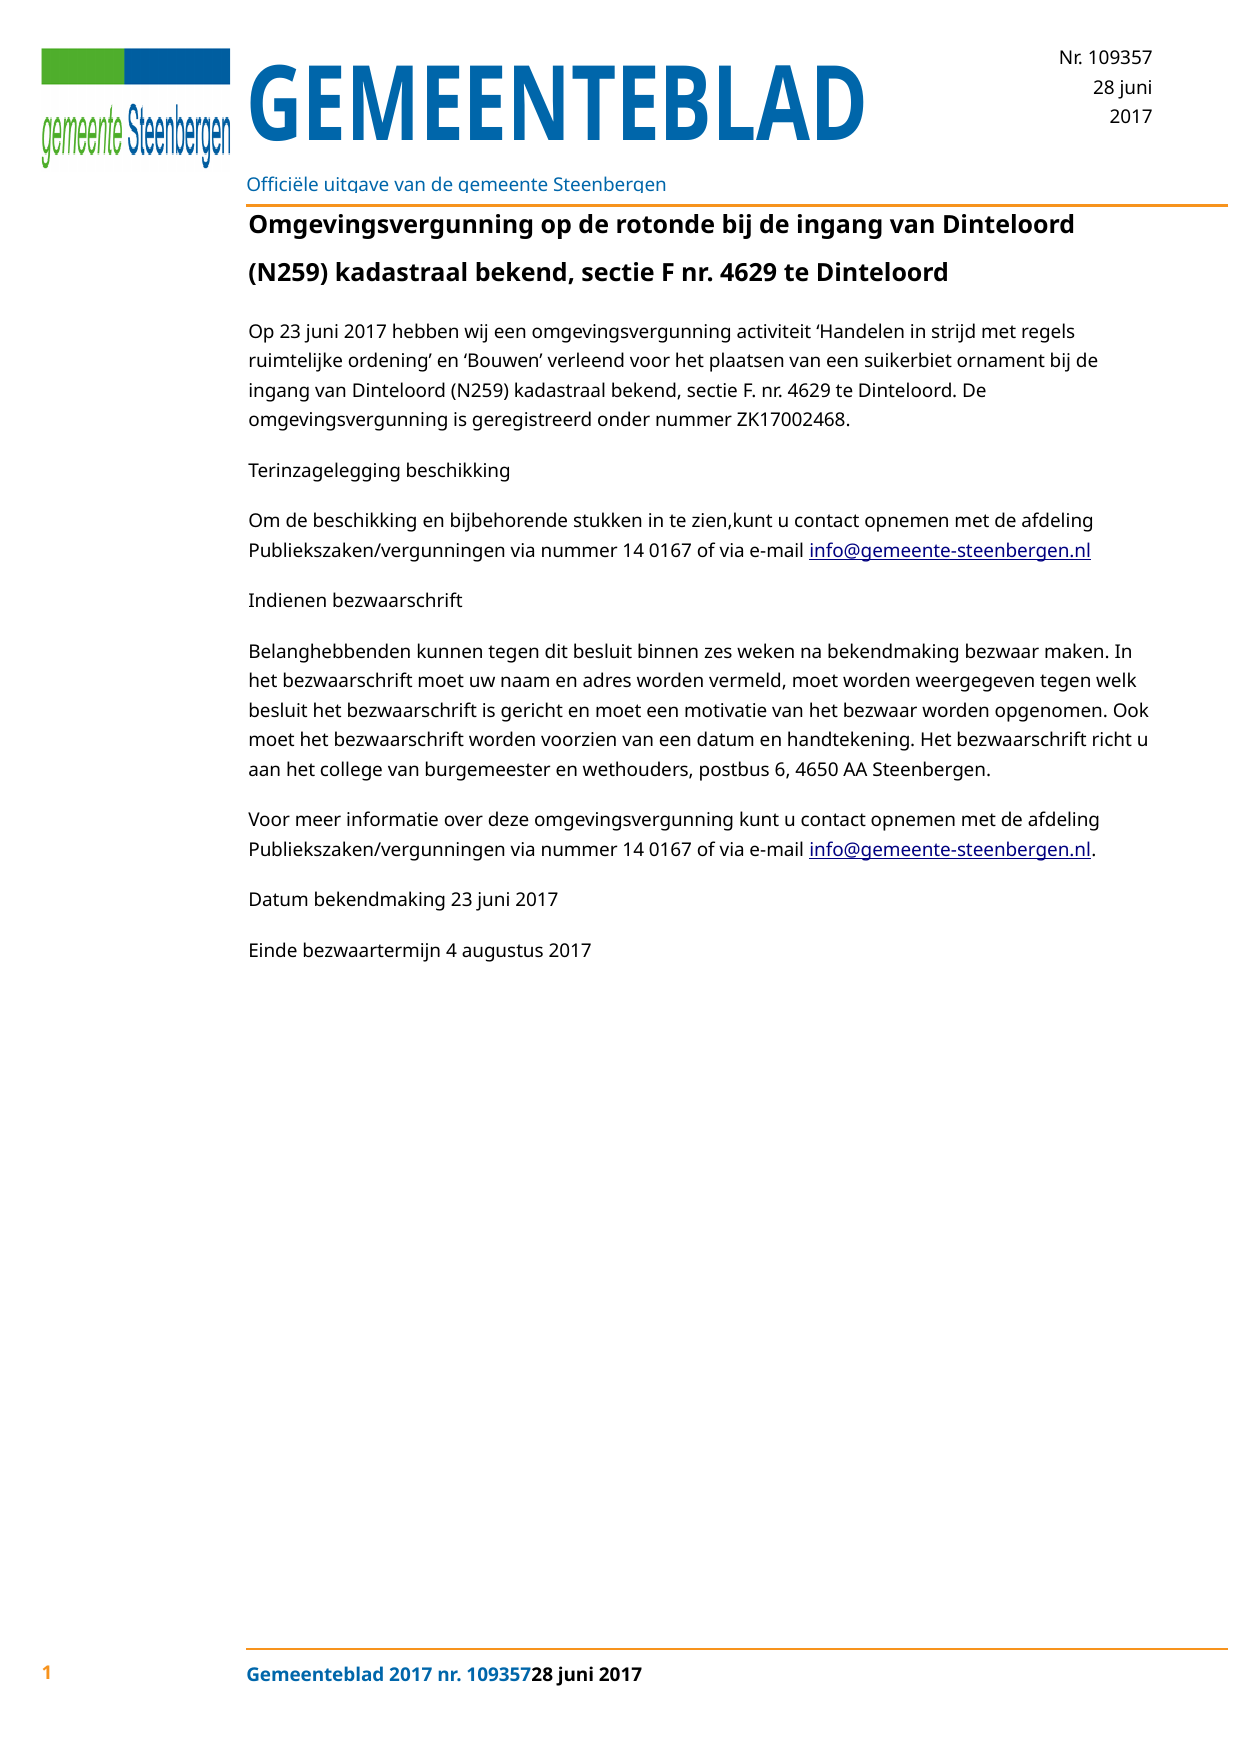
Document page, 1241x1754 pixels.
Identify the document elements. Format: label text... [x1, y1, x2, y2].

text Voor meer informatie over deze omgevingsvergunning kunt u contact opnemen met de afdeling Publiekszaken/vergunningen via nummer 14 0167 of via e-mail info@gemeente-steenbergen.nl. [248, 807, 1152, 862]
text Om de beschikking en bijbehorende stukken in te zien,kunt u contact opnemen met de afdeling Publiekszaken/vergunningen via nummer 14 0167 of via e-mail info@gemeente-steenbergen.nl [248, 507, 1152, 563]
text Omgevingsvergunning op de rotonde bij de ingang van Dinteloord (N259) kadastraal bekend, sectie F nr. 4629 te Dinteloord [248, 207, 1152, 288]
picture [41, 47, 231, 172]
text Op 23 juni 2017 hebben wij een omgevingsvergunning activiteit ‘Handelen in strijd met regels ruimtelijke ordening’ en ‘Bouwen’ verleend voor het plaatsen van een suikerbiet ornament bij de ingang van Dinteloord (N259) kadastraal bekend, sectie F. nr. 4629 te Dinteloord. De omgevingsvergunning is geregistreerd onder nummer ZK17002468. [248, 318, 1152, 432]
text Indienen bezwaarschrift [248, 587, 1152, 613]
text Datum bekendmaking 23 juni 2017 [248, 887, 1152, 912]
text Einde bezwaartermijn 4 augustus 2017 [248, 937, 1152, 963]
text Terinzagelegging beschikking [248, 457, 1152, 483]
text Belanghebbenden kunnen tegen dit besluit binnen zes weken na bekendmaking bezwaar maken. In het bezwaarschrift moet uw naam en adres worden vermeld, moet worden weergegeven tegen welk besluit het bezwaarschrift is gericht en moet een motivatie van het bezwaar worden opgenomen. Ook moet het bezwaarschrift worden voorzien van een datum en handtekening. Het bezwaarschrift richt u aan het college van burgemeester en wethouders, postbus 6, 4650 AA Steenbergen. [248, 638, 1152, 782]
